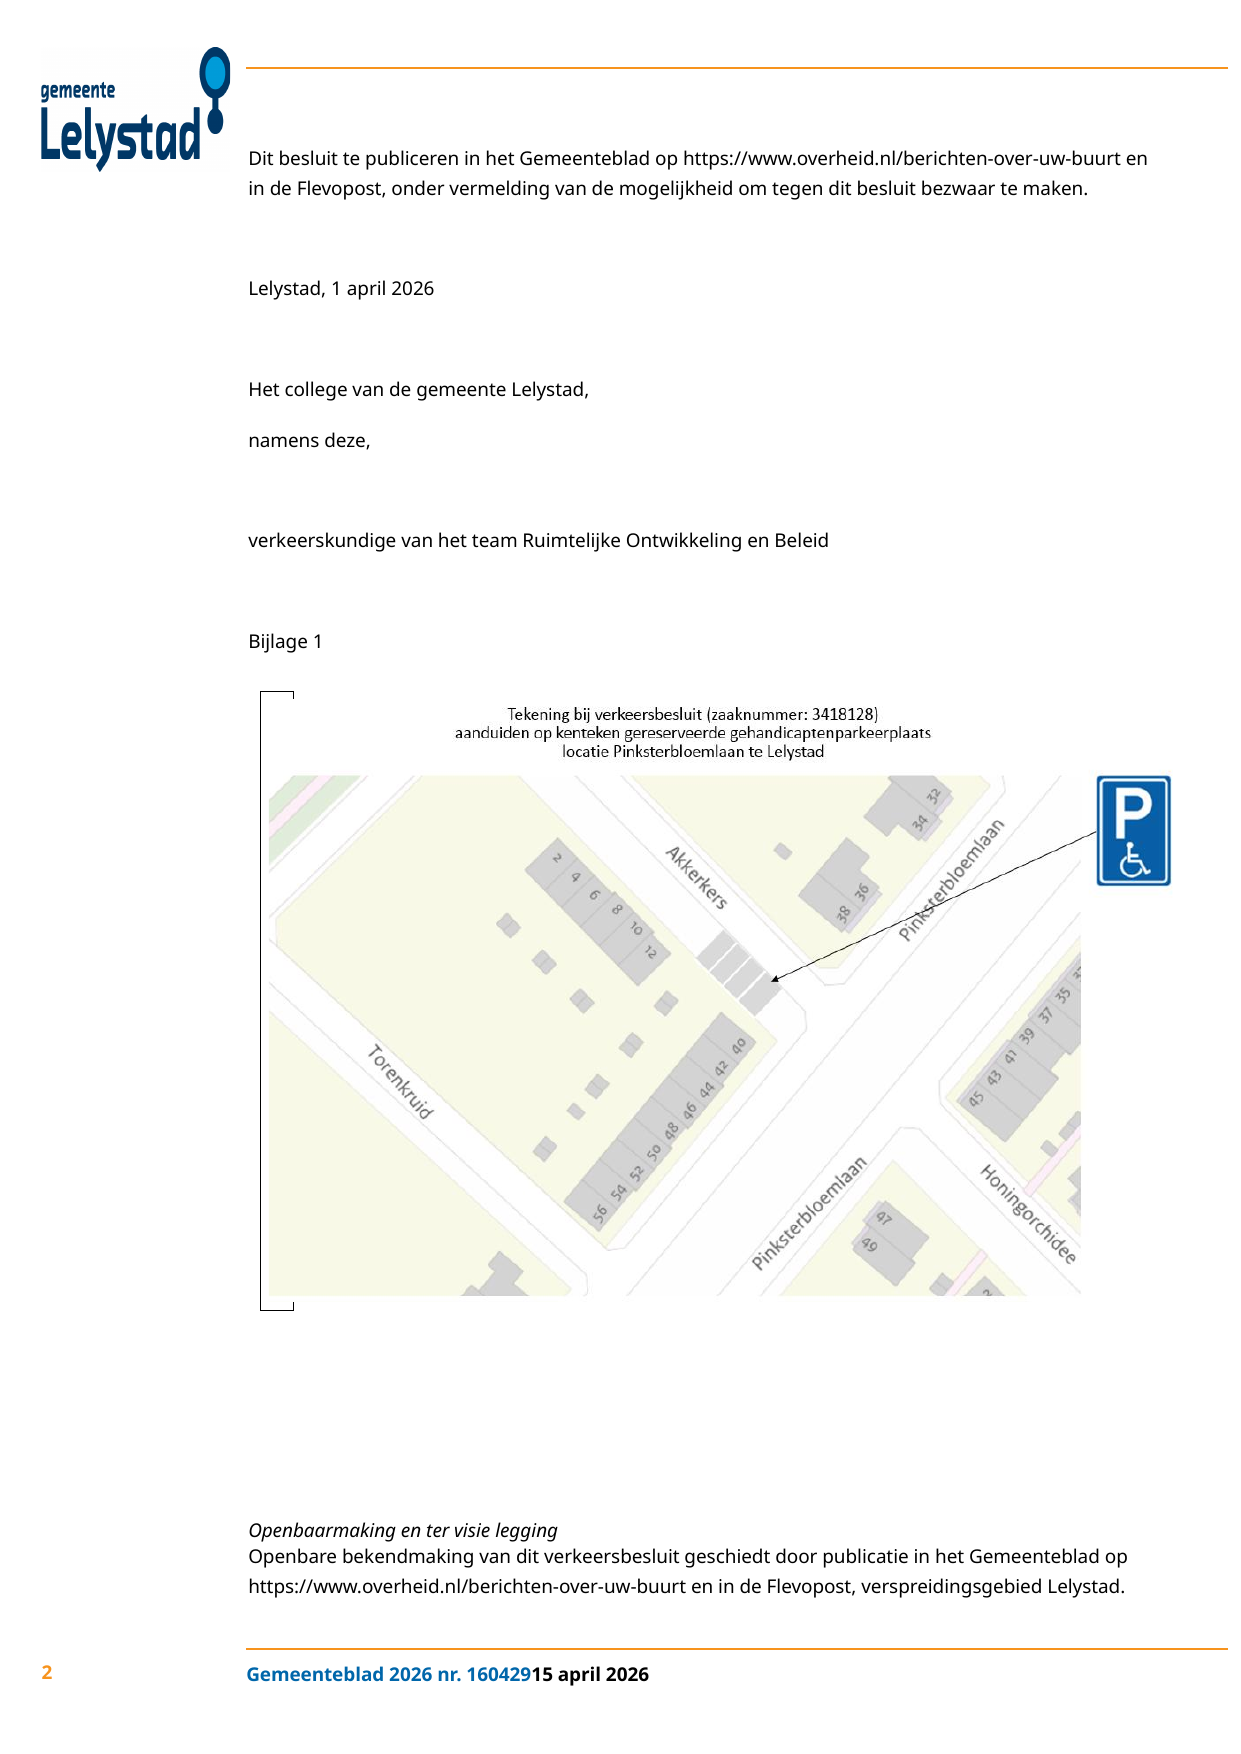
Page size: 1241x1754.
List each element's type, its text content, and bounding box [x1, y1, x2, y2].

text Het college van de gemeente Lelystad, [248, 376, 1152, 402]
text namens deze, [248, 427, 1152, 453]
picture [41, 47, 231, 172]
text Bijlage 1 [248, 628, 1152, 654]
text Openbare bekendmaking van dit verkeersbesluit geschiedt door publicatie in het Gemeenteblad op https://www.overheid.nl/berichten-over-uw-buurt en in de Flevopost, verspreidingsgebied Lelystad. [248, 1543, 1152, 1598]
text Dit besluit te publiceren in het Gemeenteblad op https://www.overheid.nl/berichten-over-uw-buurt en in de Flevopost, onder vermelding van de mogelijkheid om tegen dit besluit bezwaar te maken. [248, 145, 1152, 201]
picture [268, 699, 1173, 1302]
text verkeerskundige van het team Ruimtelijke Ontwikkeling en Beleid [248, 528, 1152, 553]
text Openbaarmaking en ter visie legging [248, 1517, 1152, 1543]
text Lelystad, 1 april 2026 [248, 276, 1152, 301]
